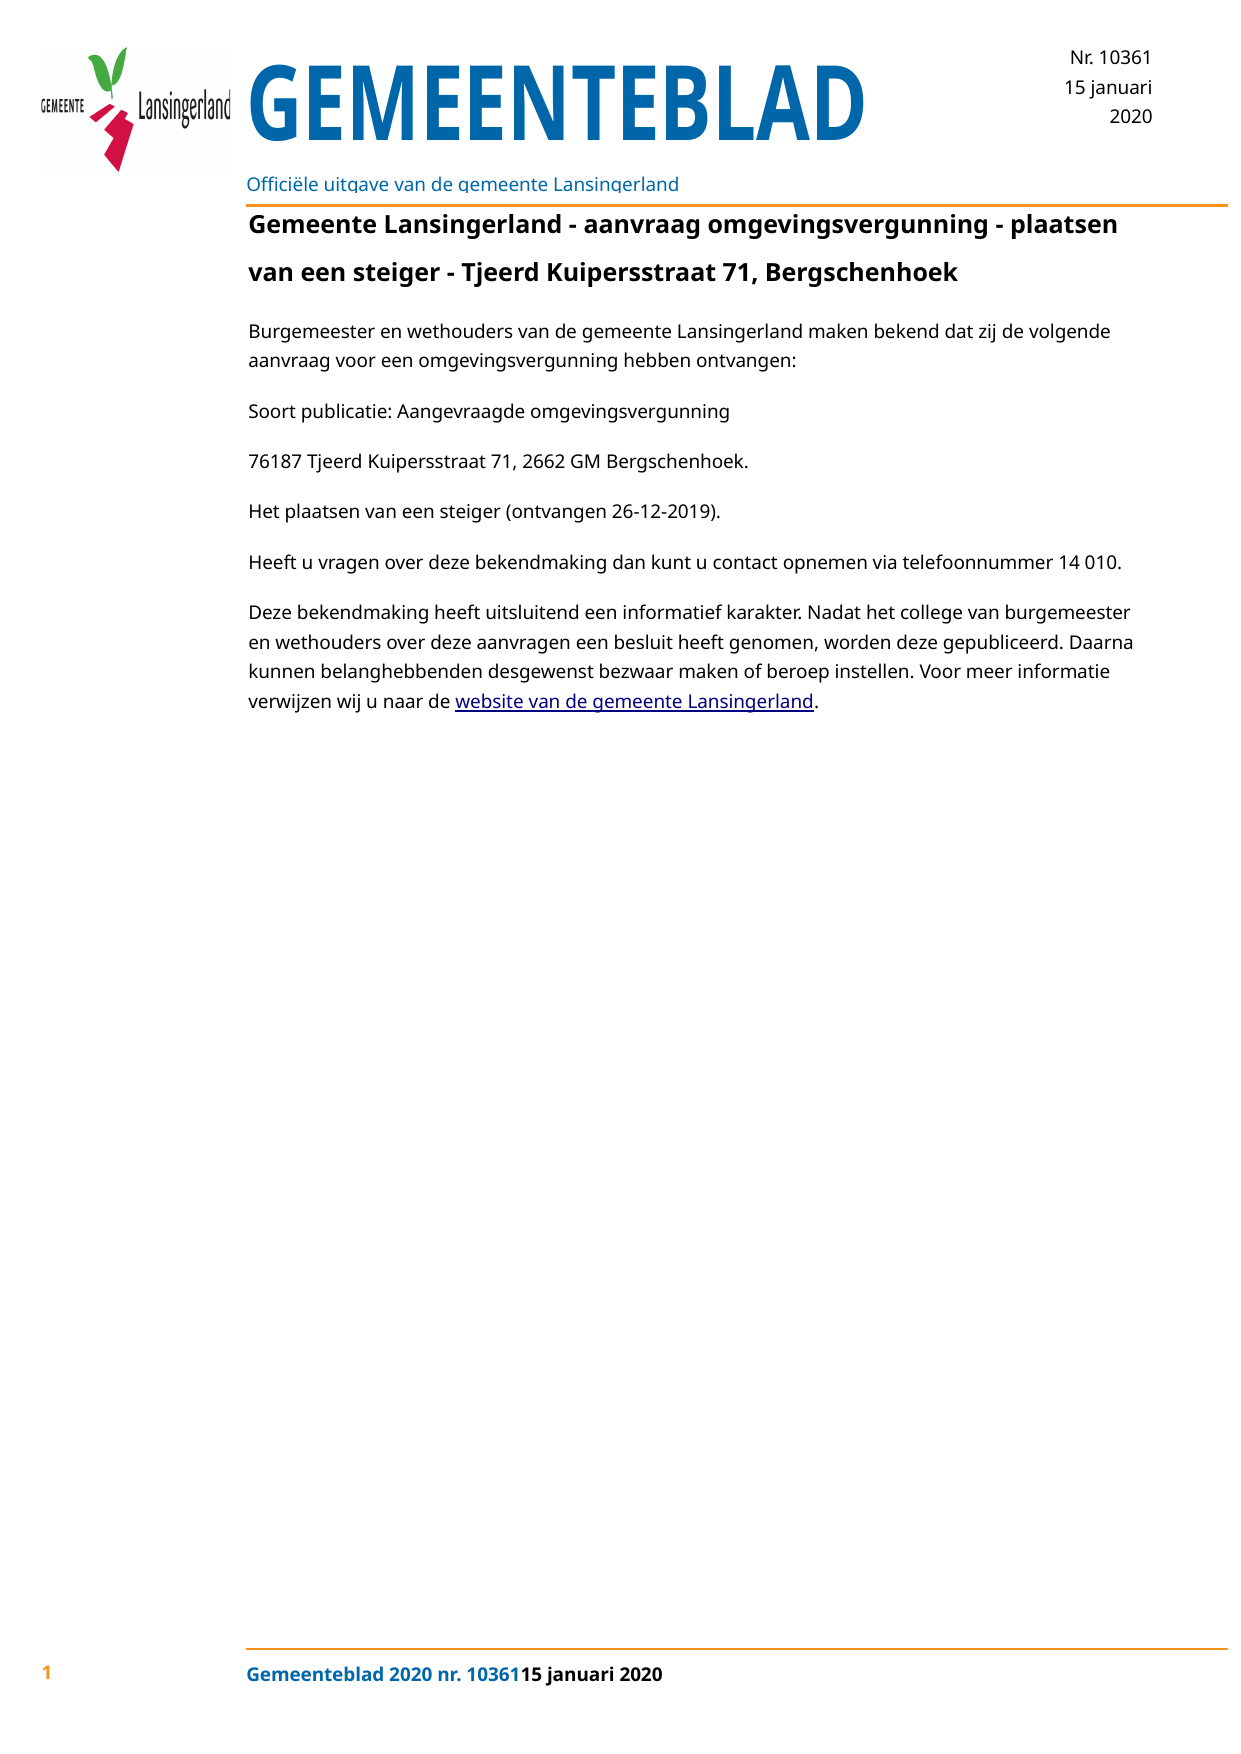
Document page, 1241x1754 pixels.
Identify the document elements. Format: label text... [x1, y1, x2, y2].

text Het plaatsen van een steiger (ontvangen 26-12-2019). [248, 499, 1152, 524]
text Burgemeester en wethouders van de gemeente Lansingerland maken bekend dat zij de volgende aanvraag voor een omgevingsvergunning hebben ontvangen: [248, 318, 1152, 373]
text 76187 Tjeerd Kuipersstraat 71, 2662 GM Bergschenhoek. [248, 448, 1152, 474]
text Gemeente Lansingerland - aanvraag omgevingsvergunning - plaatsen van een steiger - Tjeerd Kuipersstraat 71, Bergschenhoek [248, 207, 1152, 288]
text Heeft u vragen over deze bekendmaking dan kunt u contact opnemen via telefoonnummer 14 010. [248, 549, 1152, 575]
text Deze bekendmaking heeft uitsluitend een informatief karakter. Nadat het college van burgemeester en wethouders over deze aanvragen een besluit heeft genomen, worden deze gepubliceerd. Daarna kunnen belanghebbenden desgewenst bezwaar maken of beroep instellen. Voor meer informatie verwijzen wij u naar de website van de gemeente Lansingerland. [248, 599, 1152, 714]
text Soort publicatie: Aangevraagde omgevingsvergunning [248, 398, 1152, 424]
picture [41, 47, 231, 172]
